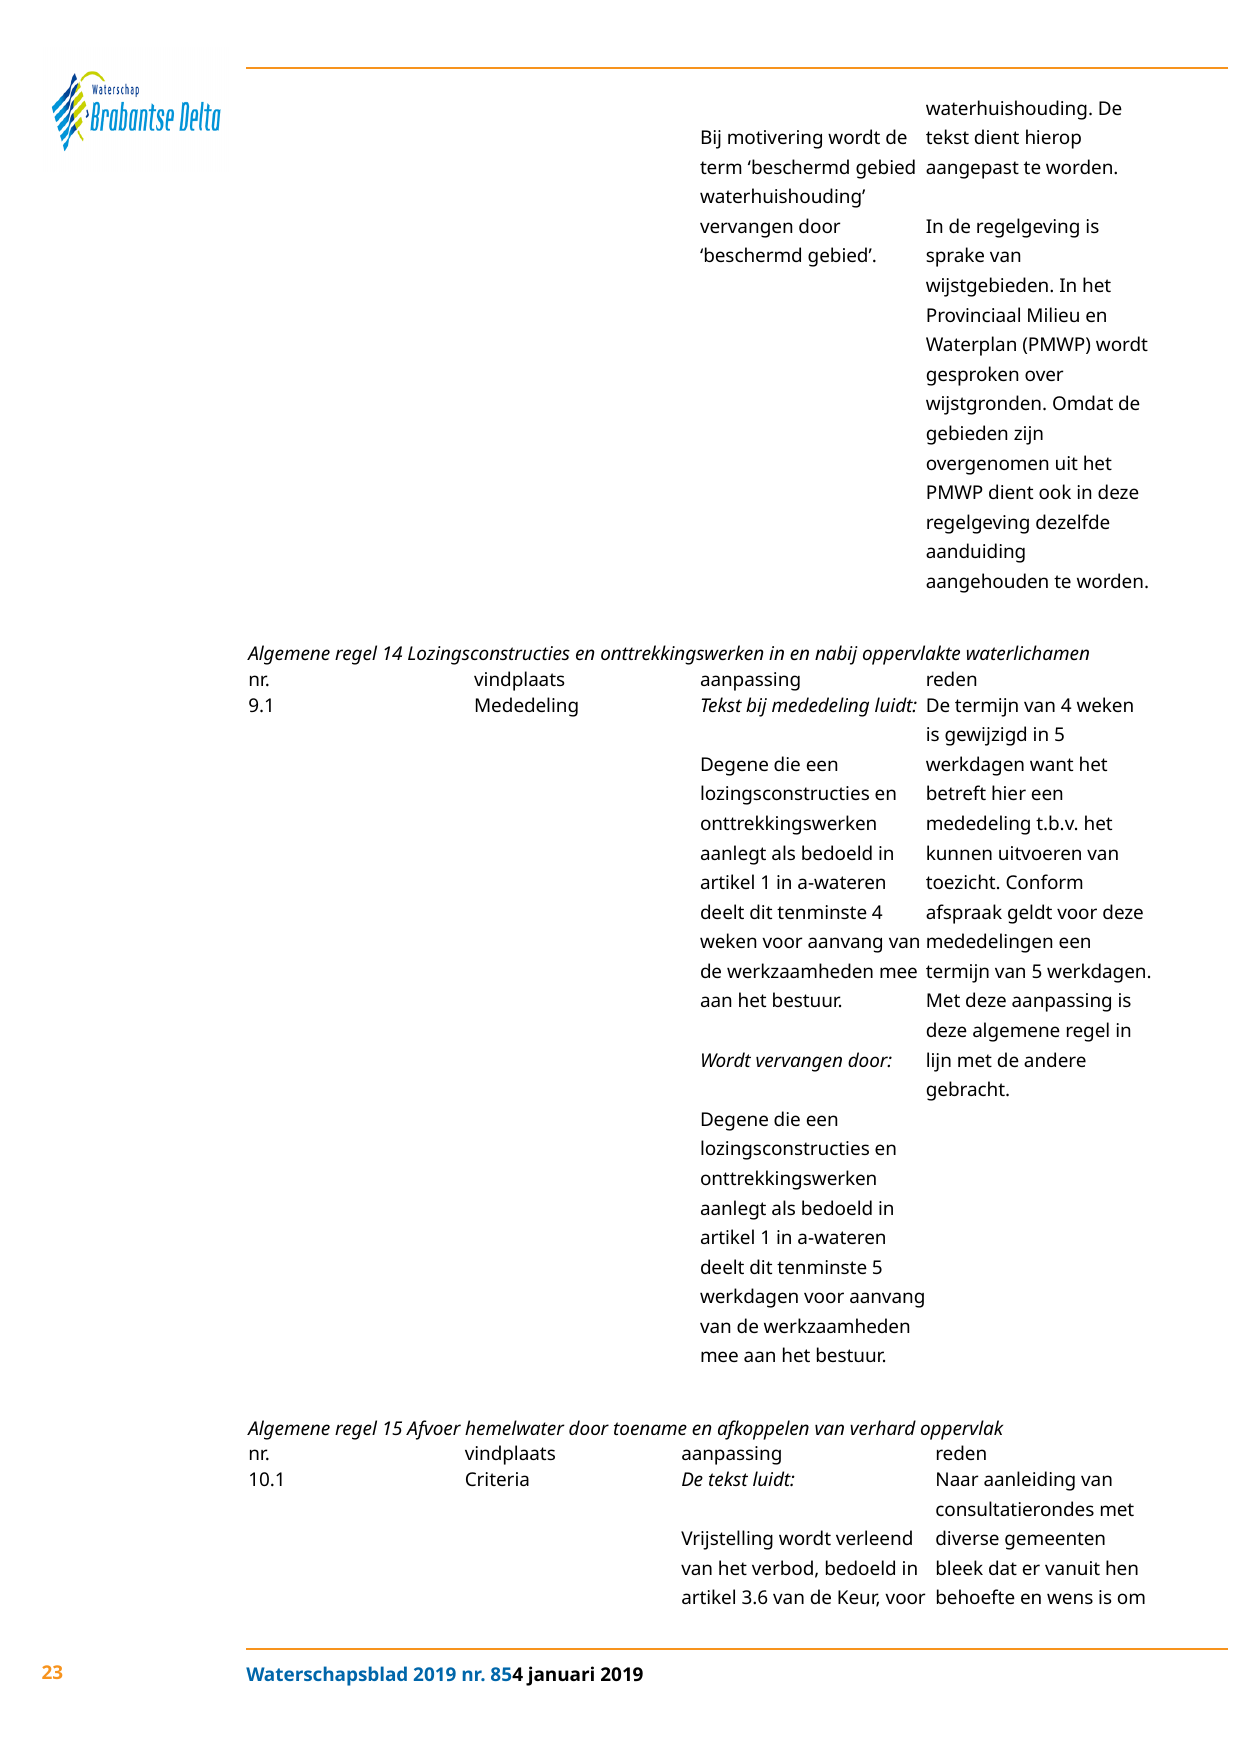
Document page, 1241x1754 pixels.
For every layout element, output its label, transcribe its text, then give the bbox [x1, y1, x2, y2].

table_header aanpassing [681, 1441, 935, 1466]
table_cell 10.1 [248, 1466, 464, 1610]
table_cell Bij motivering wordt de term ‘beschermd gebied waterhuishouding’ vervangen door ‘beschermd gebied’. [700, 95, 926, 594]
table_header aanpassing [700, 666, 926, 692]
table_header nr. [248, 666, 474, 692]
table_cell waterhuishouding. De tekst dient hierop aangepast te worden. In de regelgeving is sprake van wijstgebieden. In het Provinciaal Milieu en Waterplan (PMWP) wordt gesproken over wijstgronden. Omdat de gebieden zijn overgenomen uit het PMWP dient ook in deze regelgeving dezelfde aanduiding aangehouden te worden. [926, 95, 1152, 594]
picture [41, 47, 231, 172]
table_cell Mededeling [474, 692, 700, 1368]
table_cell De termijn van 4 weken is gewijzigd in 5 werkdagen want het betreft hier een mededeling t.b.v. het kunnen uitvoeren van toezicht. Conform afspraak geldt voor deze mededelingen een termijn van 5 werkdagen. Met deze aanpassing is deze algemene regel in lijn met de andere gebracht. [926, 692, 1152, 1368]
table_cell Criteria [465, 1466, 681, 1610]
table_cell 9.1 [248, 692, 474, 1368]
table_header reden [935, 1441, 1152, 1466]
table_cell Tekst bij mededeling luidt: Degene die een lozingsconstructies en onttrekkingswerken aanlegt als bedoeld in artikel 1 in a-wateren deelt dit tenminste 4 weken voor aanvang van de werkzaamheden mee aan het bestuur. Wordt vervangen door: Degene die een lozingsconstructies en onttrekkingswerken aanlegt als bedoeld in artikel 1 in a-wateren deelt dit tenminste 5 werkdagen voor aanvang van de werkzaamheden mee aan het bestuur. [700, 692, 926, 1368]
table_cell Naar aanleiding van consultatierondes met diverse gemeenten bleek dat er vanuit hen behoefte en wens is om [935, 1466, 1152, 1610]
table_header reden [926, 666, 1152, 692]
table_cell [474, 95, 700, 594]
table_header vindplaats [465, 1441, 681, 1466]
text Algemene regel 15 Afvoer hemelwater door toename en afkoppelen van verhard oppervlak [248, 1415, 1152, 1440]
text Algemene regel 14 Lozingsconstructies en onttrekkingswerken in en nabij oppervlakte waterlichamen [248, 640, 1152, 666]
table_cell [248, 95, 474, 594]
table_header vindplaats [474, 666, 700, 692]
table_header nr. [248, 1441, 464, 1466]
